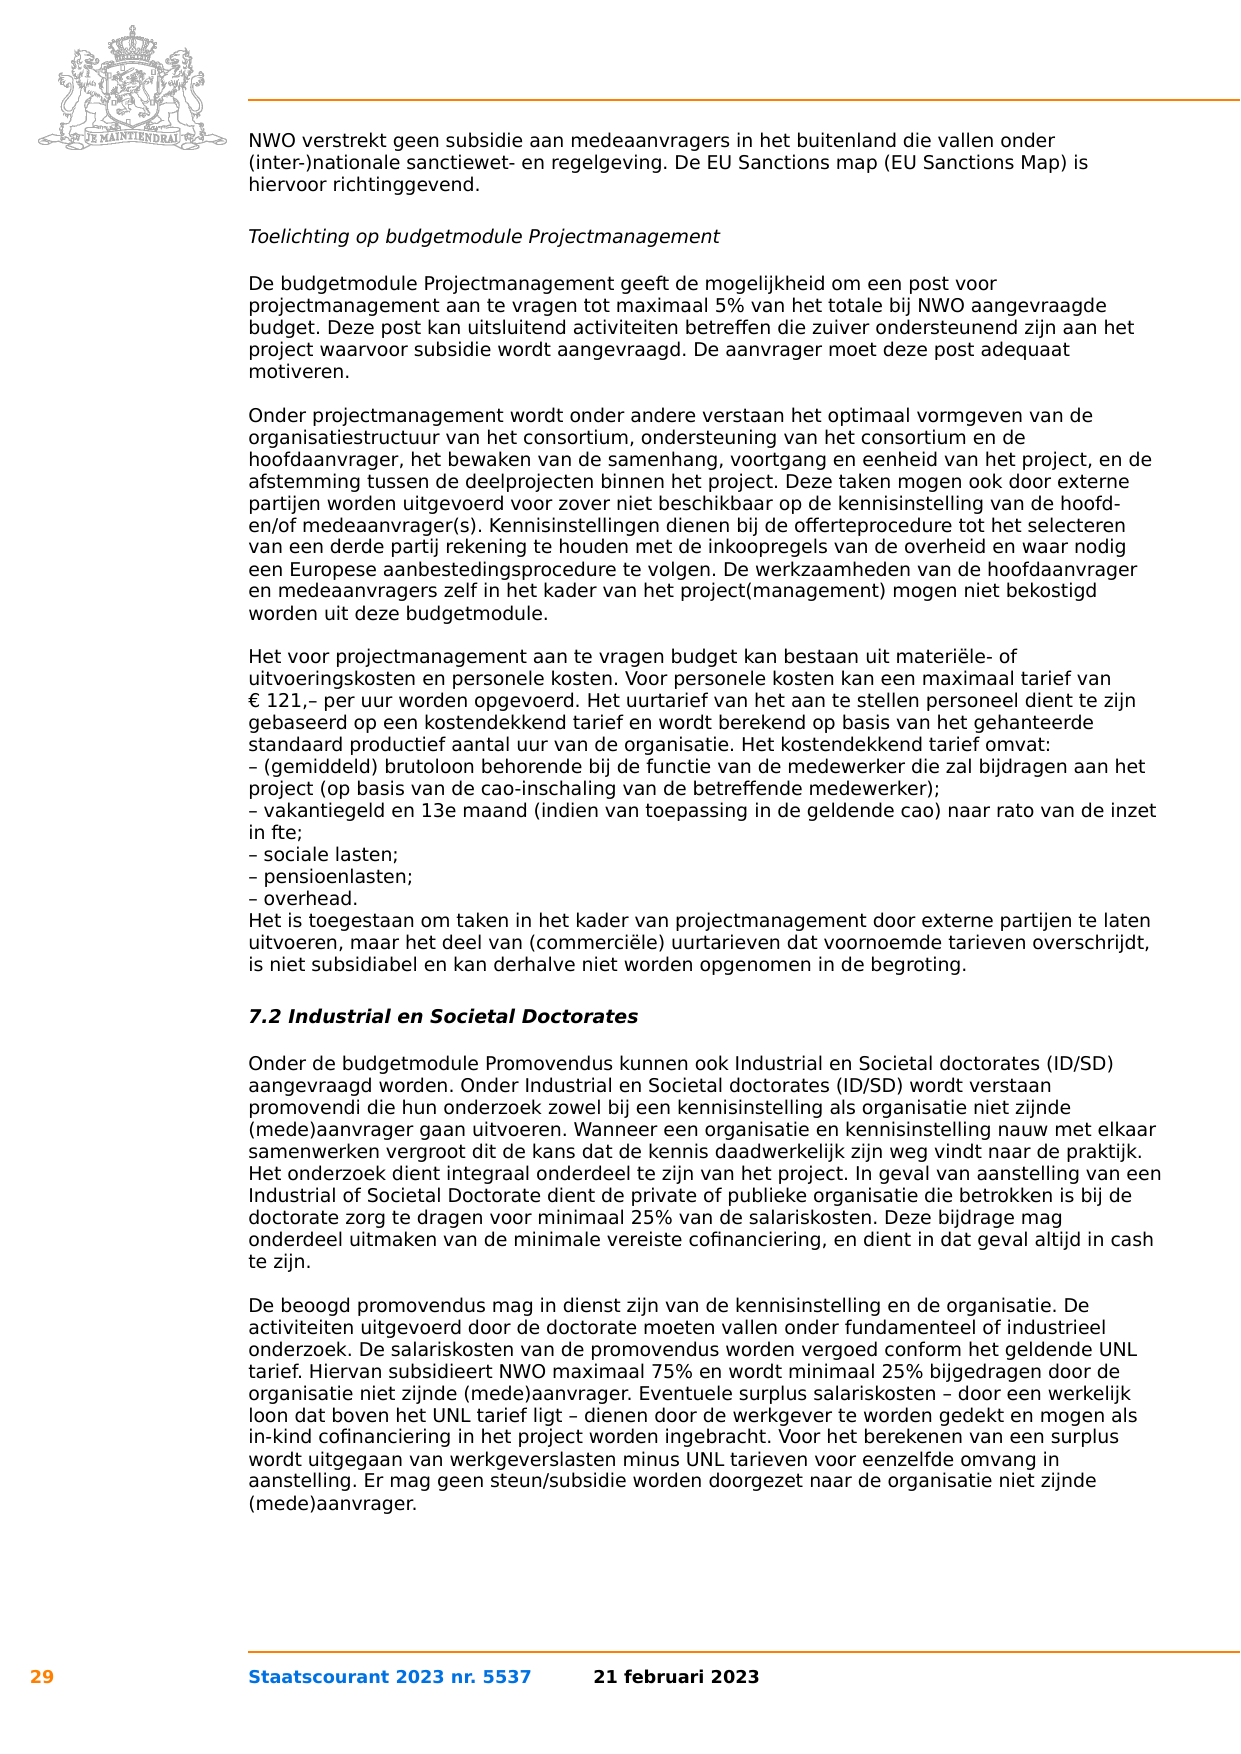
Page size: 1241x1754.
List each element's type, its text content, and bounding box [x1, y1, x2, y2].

text – vakantiegeld en 13e maand (indien van toepassing in de geldende cao) naar rato van de inzet in fte; [248, 800, 1163, 844]
text Onder projectmanagement wordt onder andere verstaan het optimaal vormgeven van de organisatiestructuur van het consortium, ondersteuning van het consortium en de hoofdaanvrager, het bewaken van de samenhang, voortgang en eenheid van het project, en de afstemming tussen de deelprojecten binnen het project. Deze taken mogen ook door externe partijen worden uitgevoerd voor zover niet beschikbaar op de kennisinstelling van de hoofd- en/of medeaanvrager(s). Kennisinstellingen dienen bij de offerteprocedure tot het selecteren van een derde partij rekening te houden met de inkoopregels van de overheid en waar nodig een Europese aanbestedingsprocedure te volgen. De werkzaamheden van de hoofdaanvrager en medeaanvragers zelf in het kader van het project(management) mogen niet bekostigd worden uit deze budgetmodule. [248, 404, 1163, 624]
text Het is toegestaan om taken in het kader van projectmanagement door externe partijen te laten uitvoeren, maar het deel van (commerciële) uurtarieven dat voornoemde tarieven overschrijdt, is niet subsidiabel en kan derhalve niet worden opgenomen in de begroting. [248, 910, 1163, 976]
text – overhead. [248, 888, 1163, 910]
text De beoogd promovendus mag in dienst zijn van de kennisinstelling en de organisatie. De activiteiten uitgevoerd door de doctorate moeten vallen onder fundamenteel of industrieel onderzoek. De salariskosten van de promovendus worden vergoed conform het geldende UNL tarief. Hiervan subsidieert NWO maximaal 75% en wordt minimaal 25% bijgedragen door de organisatie niet zijnde (mede)aanvrager. Eventuele surplus salariskosten – door een werkelijk loon dat boven het UNL tarief ligt – dienen door de werkgever te worden gedekt en mogen als in-kind cofinanciering in het project worden ingebracht. Voor het berekenen van een surplus wordt uitgegaan van werkgeverslasten minus UNL tarieven voor eenzelfde omvang in aanstelling. Er mag geen steun/subsidie worden doorgezet naar de organisatie niet zijnde (mede)aanvrager. [248, 1294, 1163, 1514]
picture [38, 25, 227, 150]
subtitle Toelichting op budgetmodule Projectmanagement [248, 226, 1163, 248]
text – (gemiddeld) brutoloon behorende bij de functie van de medewerker die zal bijdragen aan het project (op basis van de cao-inschaling van de betreffende medewerker); [248, 756, 1163, 800]
text – pensioenlasten; [248, 866, 1163, 888]
text Onder de budgetmodule Promovendus kunnen ook Industrial en Societal doctorates (ID/SD) aangevraagd worden. Onder Industrial en Societal doctorates (ID/SD) wordt verstaan promovendi die hun onderzoek zowel bij een kennisinstelling als organisatie niet zijnde (mede)aanvrager gaan uitvoeren. Wanneer een organisatie en kennisinstelling nauw met elkaar samenwerken vergroot dit de kans dat de kennis daadwerkelijk zijn weg vindt naar de praktijk. Het onderzoek dient integraal onderdeel te zijn van het project. In geval van aanstelling van een Industrial of Societal Doctorate dient de private of publieke organisatie die betrokken is bij de doctorate zorg te dragen voor minimaal 25% van de salariskosten. Deze bijdrage mag onderdeel uitmaken van de minimale vereiste cofinanciering, en dient in dat geval altijd in cash te zijn. [248, 1053, 1163, 1273]
text – sociale lasten; [248, 844, 1163, 866]
text Het voor projectmanagement aan te vragen budget kan bestaan uit materiële- of uitvoeringskosten en personele kosten. Voor personele kosten kan een maximaal tarief van € 121,– per uur worden opgevoerd. Het uurtarief van het aan te stellen personeel dient te zijn gebaseerd op een kostendekkend tarief en wordt berekend op basis van het gehanteerde standaard productief aantal uur van de organisatie. Het kostendekkend tarief omvat: [248, 646, 1163, 756]
subtitle 7.2 Industrial en Societal Doctorates [248, 1006, 1163, 1028]
text De budgetmodule Projectmanagement geeft de mogelijkheid om een post voor projectmanagement aan te vragen tot maximaal 5% van het totale bij NWO aangevraagde budget. Deze post kan uitsluitend activiteiten betreffen die zuiver ondersteunend zijn aan het project waarvoor subsidie wordt aangevraagd. De aanvrager moet deze post adequaat motiveren. [248, 273, 1163, 383]
text NWO verstrekt geen subsidie aan medeaanvragers in het buitenland die vallen onder (inter-)nationale sanctiewet- en regelgeving. De EU Sanctions map (EU Sanctions Map) is hiervoor richtinggevend. [248, 130, 1163, 196]
